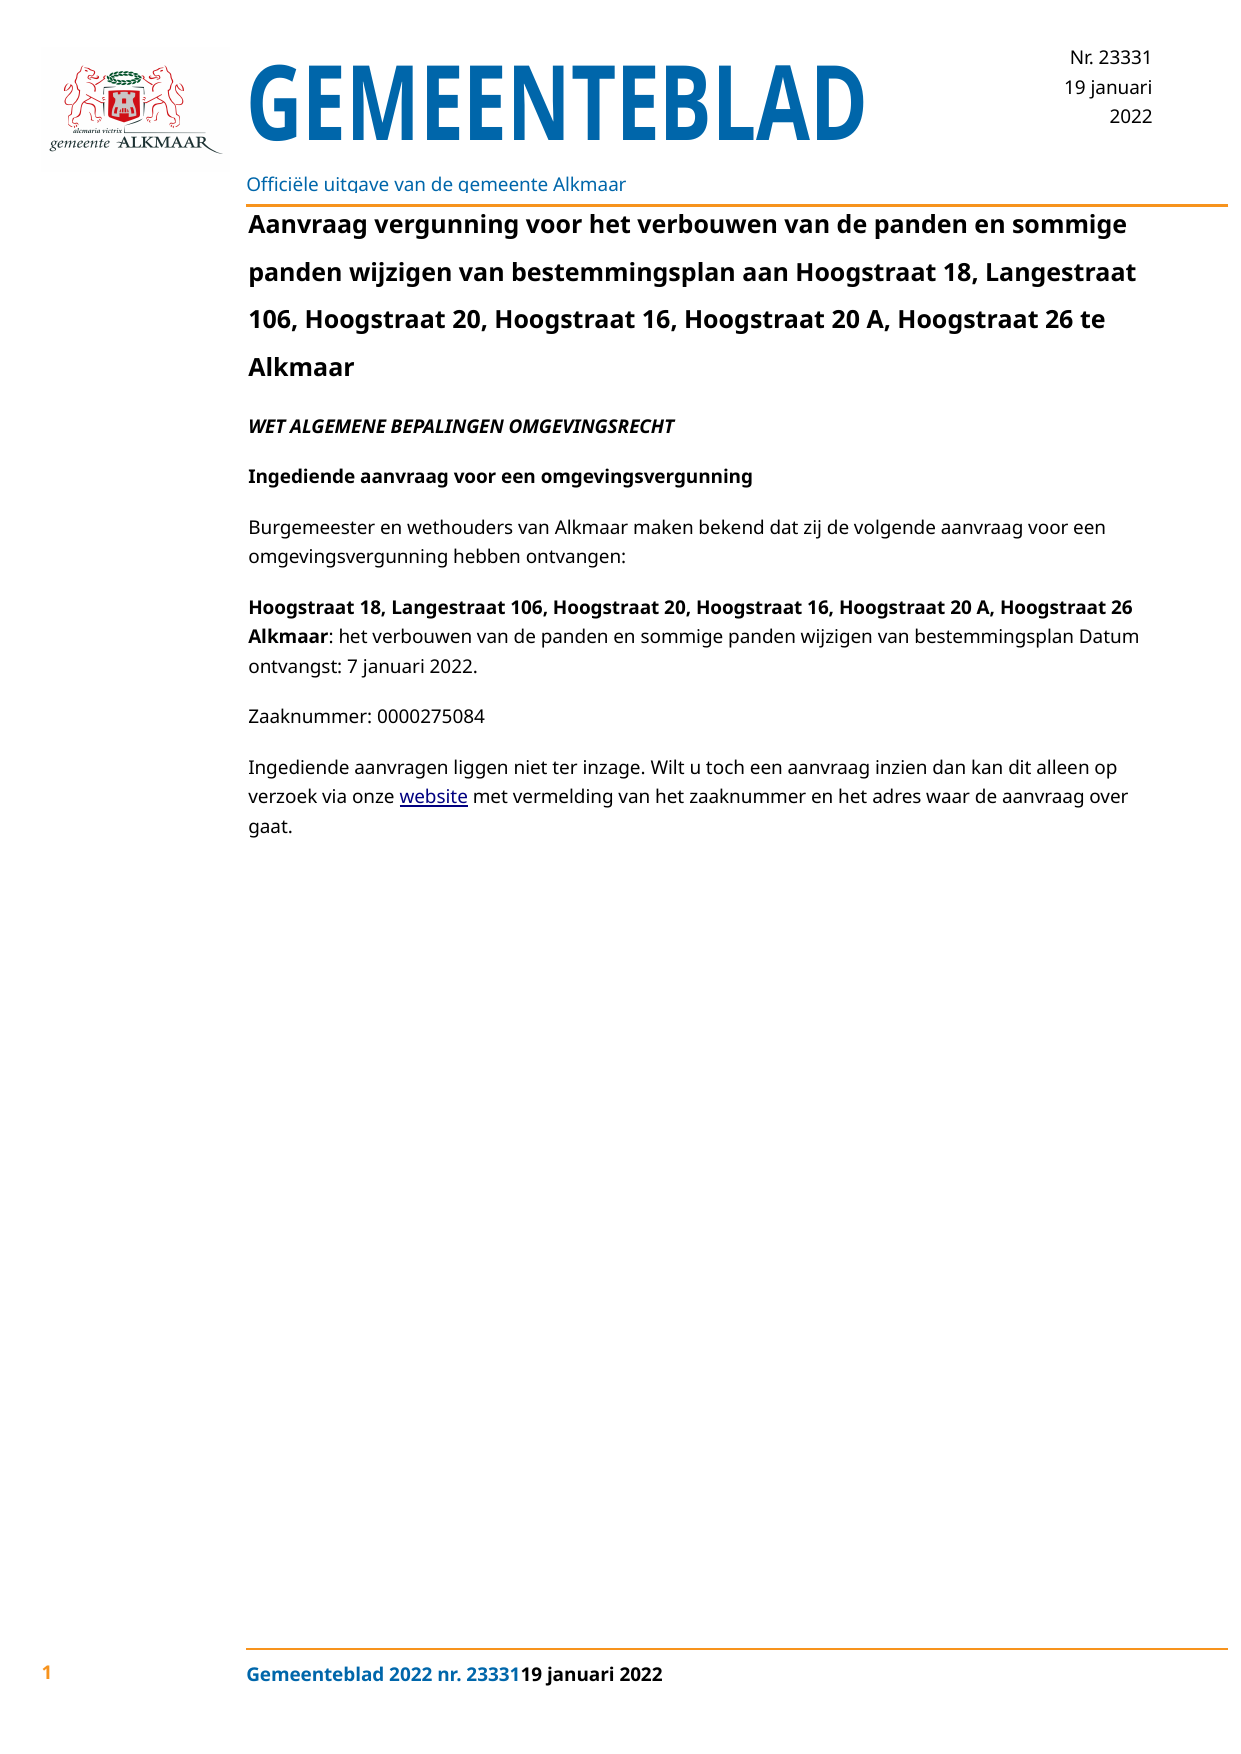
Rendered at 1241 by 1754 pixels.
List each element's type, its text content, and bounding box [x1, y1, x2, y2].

text Zaaknummer: 0000275084 [248, 703, 1152, 729]
picture [41, 47, 231, 172]
text Hoogstraat 18, Langestraat 106, Hoogstraat 20, Hoogstraat 16, Hoogstraat 20 A, Hoogstraat 26 Alkmaar: het verbouwen van de panden en sommige panden wijzigen van bestemmingsplan Datum ontvangst: 7 januari 2022. [248, 594, 1152, 679]
text Ingediende aanvraag voor een omgevingsvergunning [248, 463, 1152, 489]
text Burgemeester en wethouders van Alkmaar maken bekend dat zij de volgende aanvraag voor een omgevingsvergunning hebben ontvangen: [248, 514, 1152, 569]
text Aanvraag vergunning voor het verbouwen van de panden en sommige panden wijzigen van bestemmingsplan aan Hoogstraat 18, Langestraat 106, Hoogstraat 20, Hoogstraat 16, Hoogstraat 20 A, Hoogstraat 26 te Alkmaar [248, 207, 1152, 384]
text WET ALGEMENE BEPALINGEN OMGEVINGSRECHT [248, 413, 1152, 439]
text Ingediende aanvragen liggen niet ter inzage. Wilt u toch een aanvraag inzien dan kan dit alleen op verzoek via onze website met vermelding van het zaaknummer en het adres waar de aanvraag over gaat. [248, 754, 1152, 839]
